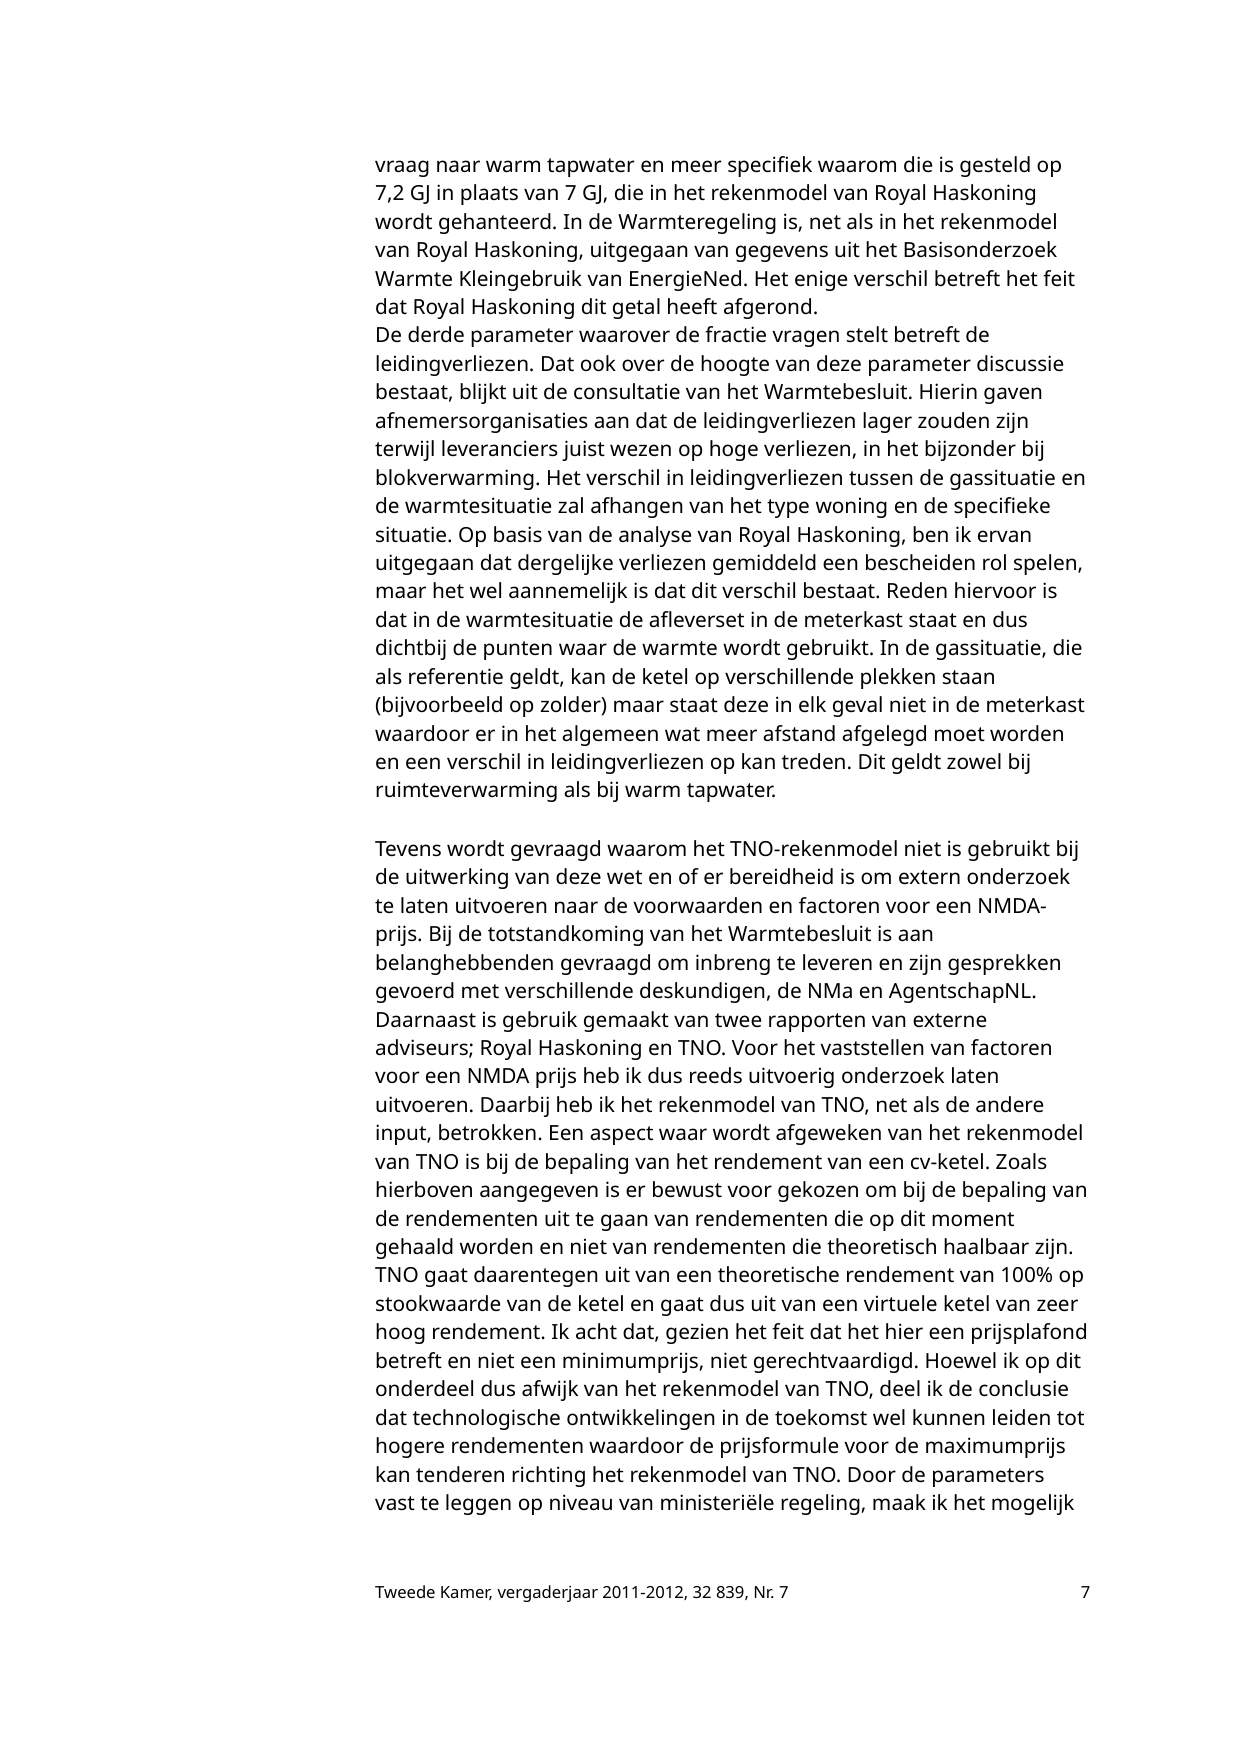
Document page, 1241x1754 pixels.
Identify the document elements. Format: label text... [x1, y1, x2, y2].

text Tevens wordt gevraagd waarom het TNO-rekenmodel niet is gebruikt bij de uitwerking van deze wet en of er bereidheid is om extern onderzoek te laten uitvoeren naar de voorwaarden en factoren voor een NMDA-prijs. Bij de totstandkoming van het Warmtebesluit is aan belanghebbenden gevraagd om inbreng te leveren en zijn gesprekken gevoerd met verschillende deskundigen, de NMa en AgentschapNL. Daarnaast is gebruik gemaakt van twee rapporten van externe adviseurs; Royal Haskoning en TNO. Voor het vaststellen van factoren voor een NMDA prijs heb ik dus reeds uitvoerig onderzoek laten uitvoeren. Daarbij heb ik het rekenmodel van TNO, net als de andere input, betrokken. Een aspect waar wordt afgeweken van het rekenmodel van TNO is bij de bepaling van het rendement van een cv-ketel. Zoals hierboven aangegeven is er bewust voor gekozen om bij de bepaling van de rendementen uit te gaan van rendementen die op dit moment gehaald worden en niet van rendementen die theoretisch haalbaar zijn. TNO gaat daarentegen uit van een theoretische rendement van 100% op stookwaarde van de ketel en gaat dus uit van een virtuele ketel van zeer hoog rendement. Ik acht dat, gezien het feit dat het hier een prijsplafond betreft en niet een minimumprijs, niet gerechtvaardigd. Hoewel ik op dit onderdeel dus afwijk van het rekenmodel van TNO, deel ik de conclusie dat technologische ontwikkelingen in de toekomst wel kunnen leiden tot hogere rendementen waardoor de prijsformule voor de maximumprijs kan tenderen richting het rekenmodel van TNO. Door de parameters vast te leggen op niveau van ministeriële regeling, maak ik het mogelijk [375, 834, 1090, 1517]
text vraag naar warm tapwater en meer specifiek waarom die is gesteld op 7,2 GJ in plaats van 7 GJ, die in het rekenmodel van Royal Haskoning wordt gehanteerd. In de Warmteregeling is, net als in het rekenmodel van Royal Haskoning, uitgegaan van gegevens uit het Basisonderzoek Warmte Kleingebruik van EnergieNed. Het enige verschil betreft het feit dat Royal Haskoning dit getal heeft afgerond. [375, 150, 1090, 321]
text De derde parameter waarover de fractie vragen stelt betreft de leidingverliezen. Dat ook over de hoogte van deze parameter discussie bestaat, blijkt uit de consultatie van het Warmtebesluit. Hierin gaven afnemersorganisaties aan dat de leidingverliezen lager zouden zijn terwijl leveranciers juist wezen op hoge verliezen, in het bijzonder bij blokverwarming. Het verschil in leidingverliezen tussen de gassituatie en de warmtesituatie zal afhangen van het type woning en de specifieke situatie. Op basis van de analyse van Royal Haskoning, ben ik ervan uitgegaan dat dergelijke verliezen gemiddeld een bescheiden rol spelen, maar het wel aannemelijk is dat dit verschil bestaat. Reden hiervoor is dat in de warmtesituatie de afleverset in de meterkast staat en dus dichtbij de punten waar de warmte wordt gebruikt. In de gassituatie, die als referentie geldt, kan de ketel op verschillende plekken staan (bijvoorbeeld op zolder) maar staat deze in elk geval niet in de meterkast waardoor er in het algemeen wat meer afstand afgelegd moet worden en een verschil in leidingverliezen op kan treden. Dit geldt zowel bij ruimteverwarming als bij warm tapwater. [375, 321, 1090, 804]
